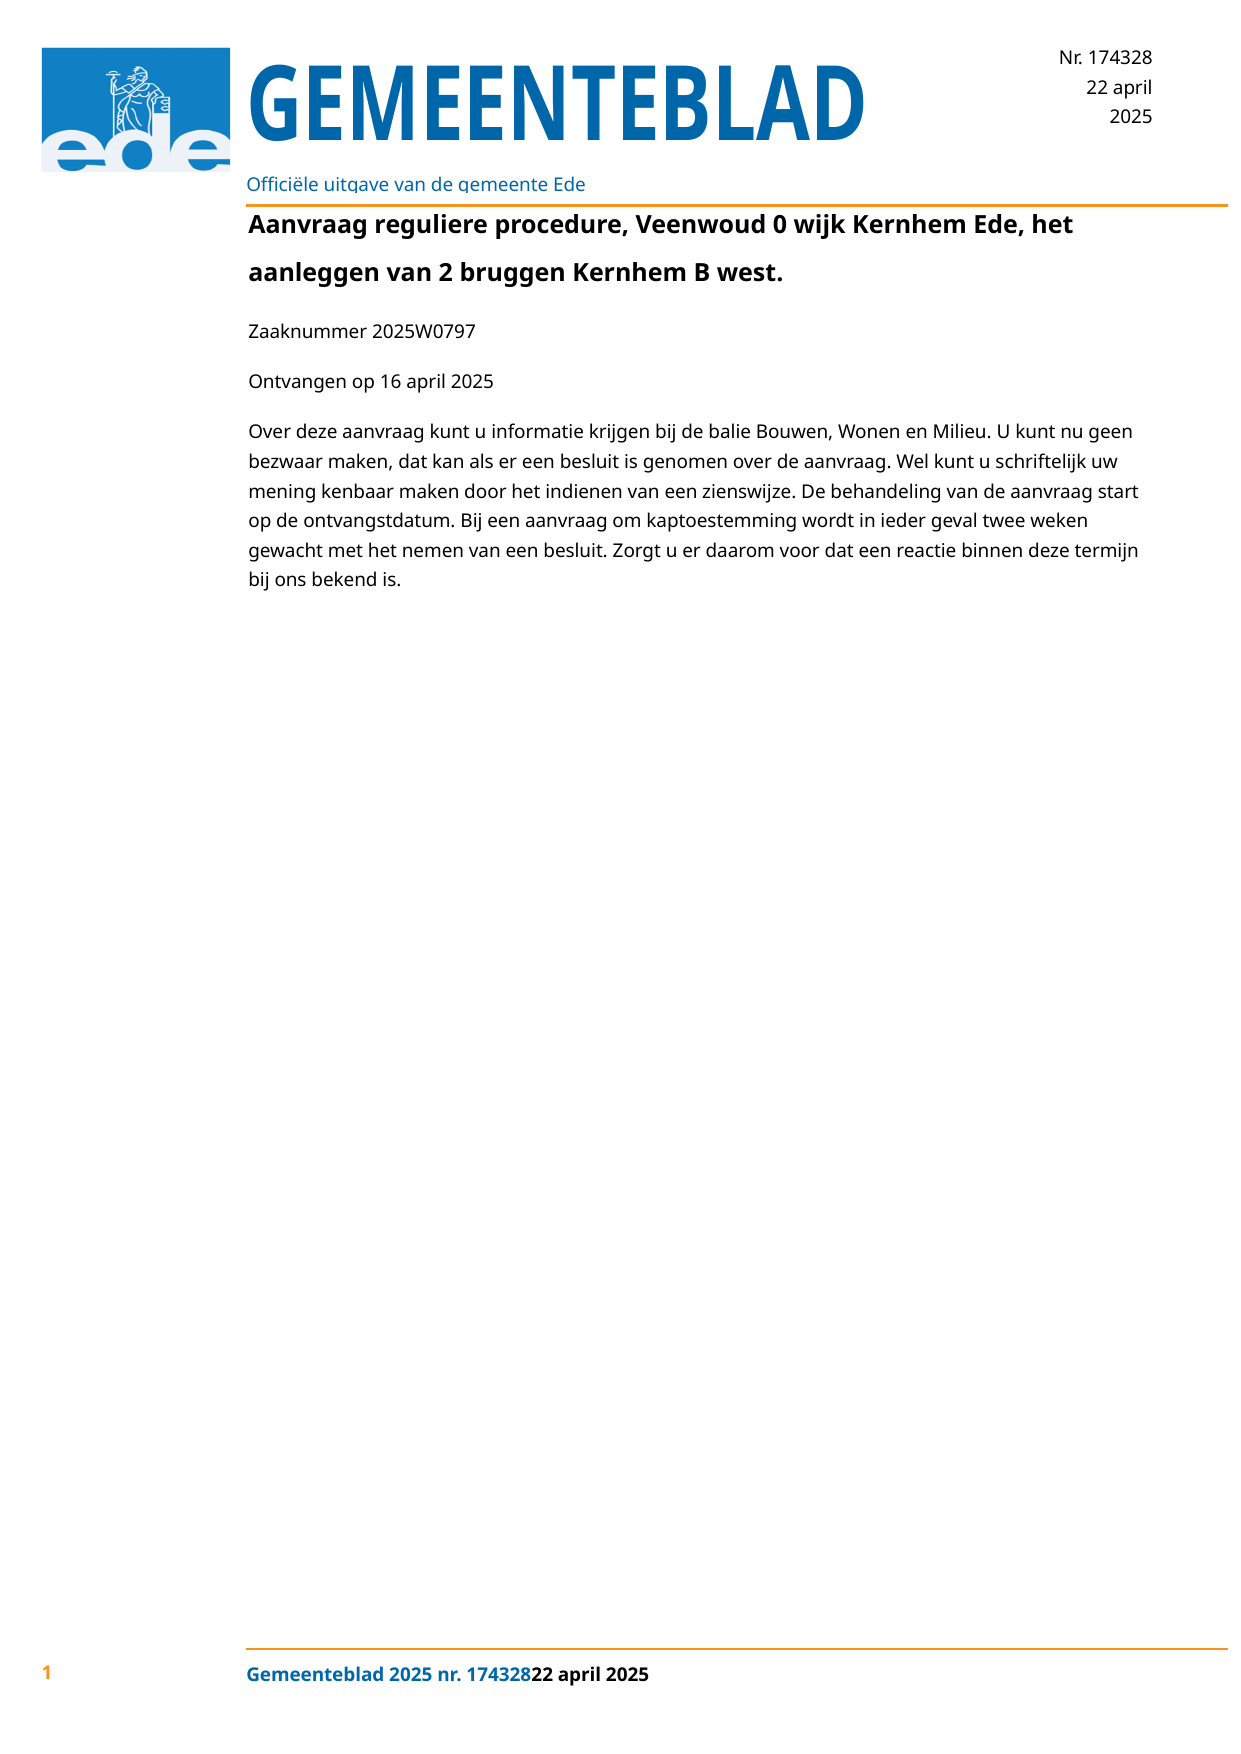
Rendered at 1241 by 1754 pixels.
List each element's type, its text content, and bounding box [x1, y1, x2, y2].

text Over deze aanvraag kunt u informatie krijgen bij de balie Bouwen, Wonen en Milieu. U kunt nu geen bezwaar maken, dat kan als er een besluit is genomen over de aanvraag. Wel kunt u schriftelijk uw mening kenbaar maken door het indienen van een zienswijze. De behandeling van de aanvraag start op de ontvangstdatum. Bij een aanvraag om kaptoestemming wordt in ieder geval twee weken gewacht met het nemen van een besluit. Zorgt u er daarom voor dat een reactie binnen deze termijn bij ons bekend is. [248, 419, 1152, 592]
picture [41, 47, 231, 172]
text Ontvangen op 16 april 2025 [248, 368, 1152, 394]
text Zaaknummer 2025W0797 [248, 318, 1152, 344]
text Aanvraag reguliere procedure, Veenwoud 0 wijk Kernhem Ede, het aanleggen van 2 bruggen Kernhem B west. [248, 207, 1152, 288]
